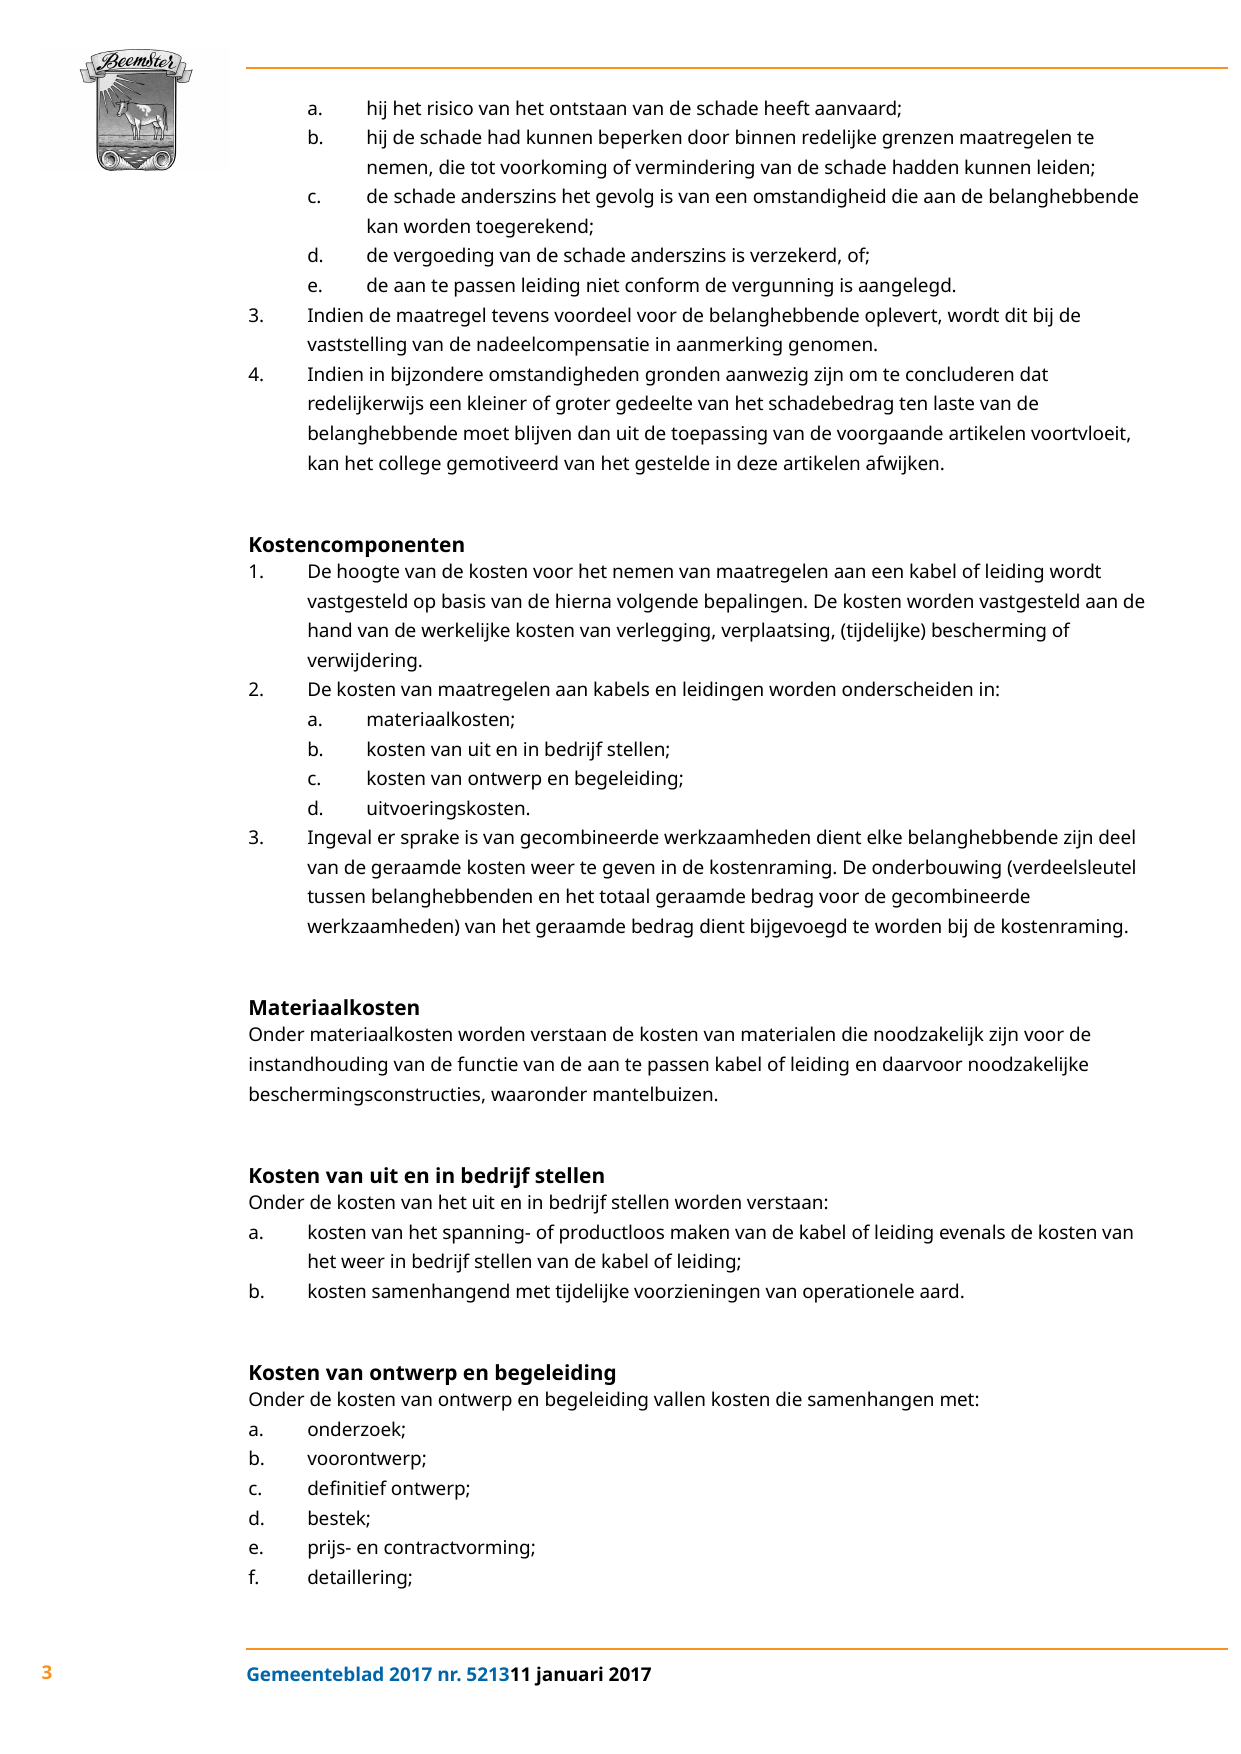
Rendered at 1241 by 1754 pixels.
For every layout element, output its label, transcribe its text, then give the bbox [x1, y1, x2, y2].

list de schade anderszins het gevolg is van een omstandigheid die aan de belanghebbende kan worden toegerekend; [307, 183, 1152, 239]
list kosten van het spanning- of productloos maken van de kabel of leiding evenals de kosten van het weer in bedrijf stellen van de kabel of leiding; [248, 1219, 1152, 1274]
picture [41, 47, 231, 172]
list Ingeval er sprake is van gecombineerde werkzaamheden dient elke belanghebbende zijn deel van de geraamde kosten weer te geven in de kostenraming. De onderbouwing (verdeelsleutel tussen belanghebbenden en het totaal geraamde bedrag voor de gecombineerde werkzaamheden) van het geraamde bedrag dient bijgevoegd te worden bij de kostenraming. [248, 824, 1152, 939]
text Kostencomponenten [248, 530, 1152, 558]
text Kosten van ontwerp en begeleiding [248, 1358, 1152, 1386]
list detaillering; [248, 1564, 1152, 1590]
text Kosten van uit en in bedrijf stellen [248, 1161, 1152, 1189]
list uitvoeringskosten. [307, 795, 1152, 821]
list kosten van uit en in bedrijf stellen; [307, 736, 1152, 761]
text Onder de kosten van ontwerp en begeleiding vallen kosten die samenhangen met: [248, 1386, 1152, 1412]
list kosten van ontwerp en begeleiding; [307, 765, 1152, 791]
list onderzoek; [248, 1416, 1152, 1442]
text Onder materiaalkosten worden verstaan de kosten van materialen die noodzakelijk zijn voor de instandhouding van de functie van de aan te passen kabel of leiding en daarvoor noodzakelijke beschermingsconstructies, waaronder mantelbuizen. [248, 1022, 1152, 1107]
list hij de schade had kunnen beperken door binnen redelijke grenzen maatregelen te nemen, die tot voorkoming of vermindering van de schade hadden kunnen leiden; [307, 124, 1152, 180]
list bestek; [248, 1505, 1152, 1531]
list definitief ontwerp; [248, 1475, 1152, 1501]
list De kosten van maatregelen aan kabels en leidingen worden onderscheiden in: [248, 677, 1152, 702]
list de vergoeding van de schade anderszins is verzekerd, of; [307, 243, 1152, 268]
text Materiaalkosten [248, 993, 1152, 1022]
list De hoogte van de kosten voor het nemen van maatregelen aan een kabel of leiding wordt vastgesteld op basis van de hierna volgende bepalingen. De kosten worden vastgesteld aan de hand van de werkelijke kosten van verlegging, verplaatsing, (tijdelijke) bescherming of verwijdering. [248, 558, 1152, 673]
list materiaalkosten; [307, 706, 1152, 732]
list prijs- en contractvorming; [248, 1534, 1152, 1560]
list hij het risico van het ontstaan van de schade heeft aanvaard; [307, 95, 1152, 121]
list Indien de maatregel tevens voordeel voor de belanghebbende oplevert, wordt dit bij de vaststelling van de nadeelcompensatie in aanmerking genomen. [248, 302, 1152, 357]
list voorontwerp; [248, 1446, 1152, 1471]
list kosten samenhangend met tijdelijke voorzieningen van operationele aard. [248, 1278, 1152, 1304]
text Onder de kosten van het uit en in bedrijf stellen worden verstaan: [248, 1189, 1152, 1215]
list de aan te passen leiding niet conform de vergunning is aangelegd. [307, 272, 1152, 298]
list Indien in bijzondere omstandigheden gronden aanwezig zijn om te concluderen dat redelijkerwijs een kleiner of groter gedeelte van het schadebedrag ten laste van de belanghebbende moet blijven dan uit de toepassing van de voorgaande artikelen voortvloeit, kan het college gemotiveerd van het gestelde in deze artikelen afwijken. [248, 361, 1152, 476]
